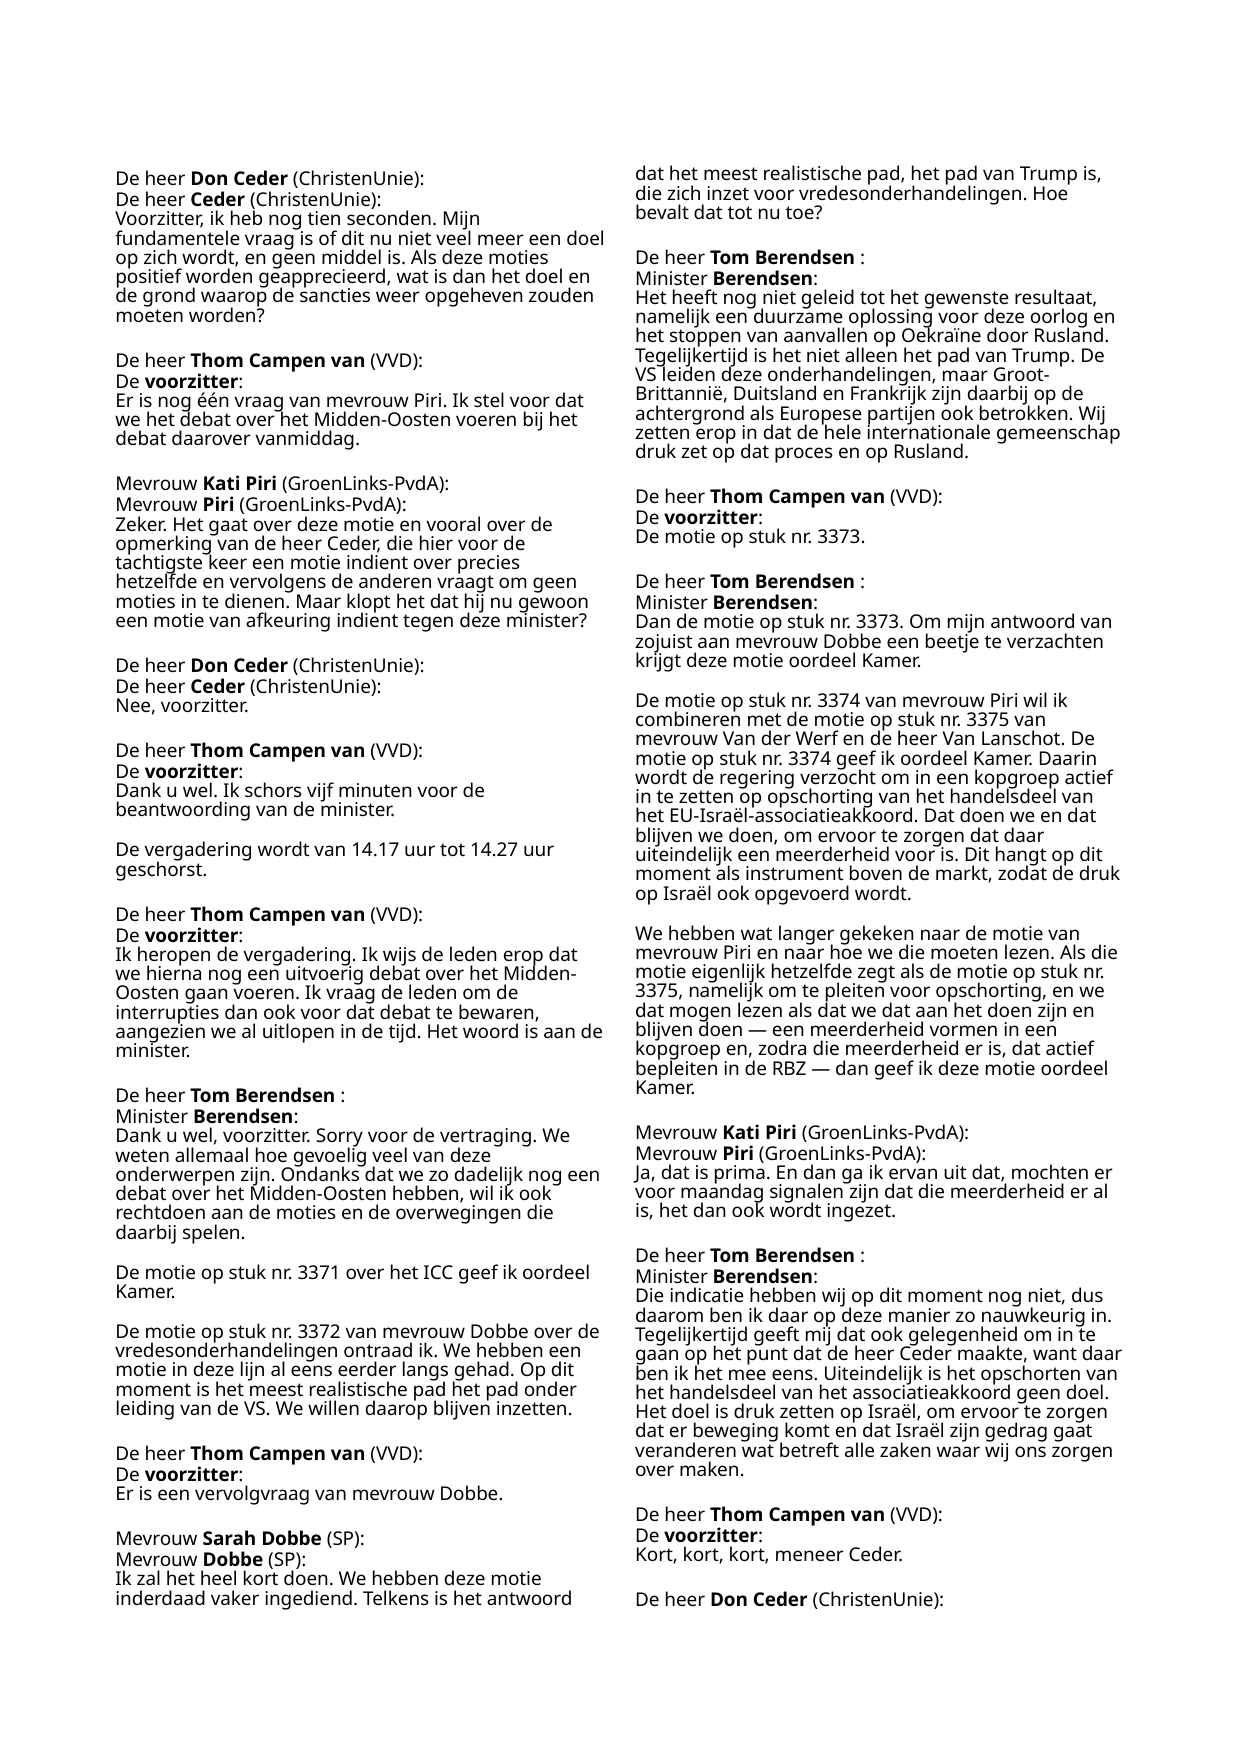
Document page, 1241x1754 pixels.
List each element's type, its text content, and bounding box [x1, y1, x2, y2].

text Het heeft nog niet geleid tot het gewenste resultaat, namelijk een duurzame oplossing voor deze oorlog en het stoppen van aanvallen op Oekraïne door Rusland. Tegelijkertijd is het niet alleen het pad van Trump. De VS leiden deze onderhandelingen, maar Groot-Brittannië, Duitsland en Frankrijk zijn daarbij op de achtergrond als Europese partijen ook betrokken. Wij zetten erop in dat de hele internationale gemeenschap druk zet op dat proces en op Rusland. [635, 289, 1125, 462]
text De voorzitter: [115, 927, 605, 946]
text De voorzitter: [115, 763, 605, 782]
text Voorzitter, ik heb nog tien seconden. Mijn fundamentele vraag is of dit nu niet veel meer een doel op zich wordt, en geen middel is. Als deze moties positief worden geapprecieerd, wat is dan het doel en de grond waarop de sancties weer opgeheven zouden moeten worden? [115, 210, 605, 326]
text De voorzitter: [115, 373, 605, 392]
text dat het meest realistische pad, het pad van Trump is, die zich inzet voor vredesonderhandelingen. Hoe bevalt dat tot nu toe? [635, 165, 1125, 223]
text Minister Berendsen: [115, 1108, 605, 1127]
text De heer Don Ceder (ChristenUnie): [635, 1586, 1125, 1612]
text De vergadering wordt van 14.17 uur tot 14.27 uur geschorst. [115, 841, 605, 880]
text De heer Tom Berendsen : [635, 1242, 1125, 1268]
text Mevrouw Kati Piri (GroenLinks-PvdA): [635, 1119, 1125, 1144]
text Nee, voorzitter. [115, 697, 605, 716]
text We hebben wat langer gekeken naar de motie van mevrouw Piri en naar hoe we die moeten lezen. Als die motie eigenlijk hetzelfde zegt als de motie op stuk nr. 3375, namelijk om te pleiten voor opschorting, en we dat mogen lezen als dat we dat aan het doen zijn en blijven doen — een meerderheid vormen in een kopgroep en, zodra die meerderheid er is, dat actief bepleiten in de RBZ — dan geef ik deze motie oordeel Kamer. [635, 924, 1125, 1098]
text Dank u wel, voorzitter. Sorry voor de vertraging. We weten allemaal hoe gevoelig veel van deze onderwerpen zijn. Ondanks dat we zo dadelijk nog een debat over het Midden-Oosten hebben, wil ik ook rechtdoen aan de moties en de overwegingen die daarbij spelen. [115, 1127, 605, 1243]
text De voorzitter: [115, 1466, 605, 1485]
text De motie op stuk nr. 3372 van mevrouw Dobbe over de vredesonderhandelingen ontraad ik. We hebben een motie in deze lijn al eens eerder langs gehad. Op dit moment is het meest realistische pad het pad onder leiding van de VS. We willen daarop blijven inzetten. [115, 1323, 605, 1419]
text De heer Thom Campen van (VVD): [115, 1440, 605, 1466]
text De heer Don Ceder (ChristenUnie): [115, 165, 605, 191]
text De heer Thom Campen van (VVD): [635, 483, 1125, 509]
text Mevrouw Piri (GroenLinks-PvdA): [115, 496, 605, 516]
text De heer Don Ceder (ChristenUnie): [115, 652, 605, 678]
text Ik zal het heel kort doen. We hebben deze motie inderdaad vaker ingediend. Telkens is het antwoord [115, 1570, 605, 1609]
text Minister Berendsen: [635, 594, 1125, 613]
text De heer Tom Berendsen : [115, 1082, 605, 1108]
text Ja, dat is prima. En dan ga ik ervan uit dat, mochten er voor maandag signalen zijn dat die meerderheid er al is, het dan ook wordt ingezet. [635, 1164, 1125, 1222]
text Die indicatie hebben wij op dit moment nog niet, dus daarom ben ik daar op deze manier zo nauwkeurig in. Tegelijkertijd geeft mij dat ook gelegenheid om in te gaan op het punt dat de heer Ceder maakte, want daar ben ik het mee eens. Uiteindelijk is het opschorten van het handelsdeel van het associatieakkoord geen doel. Het doel is druk zetten op Israël, om ervoor te zorgen dat er beweging komt en dat Israël zijn gedrag gaat veranderen wat betreft alle zaken waar wij ons zorgen over maken. [635, 1287, 1125, 1480]
text De motie op stuk nr. 3371 over het ICC geef ik oordeel Kamer. [115, 1264, 605, 1302]
text Minister Berendsen: [635, 270, 1125, 289]
text De heer Ceder (ChristenUnie): [115, 191, 605, 210]
text Kort, kort, kort, meneer Ceder. [635, 1546, 1125, 1565]
text Dan de motie op stuk nr. 3373. Om mijn antwoord van zojuist aan mevrouw Dobbe een beetje te verzachten krijgt deze motie oordeel Kamer. [635, 613, 1125, 671]
text De motie op stuk nr. 3374 van mevrouw Piri wil ik combineren met de motie op stuk nr. 3375 van mevrouw Van der Werf en de heer Van Lanschot. De motie op stuk nr. 3374 geef ik oordeel Kamer. Daarin wordt de regering verzocht om in een kopgroep actief in te zetten op opschorting van het handelsdeel van het EU-Israël-associatieakkoord. Dat doen we en dat blijven we doen, om ervoor te zorgen dat daar uiteindelijk een meerderheid voor is. Dit hangt op dit moment als instrument boven de markt, zodat de druk op Israël ook opgevoerd wordt. [635, 692, 1125, 904]
text Zeker. Het gaat over deze motie en vooral over de opmerking van de heer Ceder, die hier voor de tachtigste keer een motie indient over precies hetzelfde en vervolgens de anderen vraagt om geen moties in te dienen. Maar klopt het dat hij nu gewoon een motie van afkeuring indient tegen deze minister? [115, 516, 605, 631]
text De voorzitter: [635, 1527, 1125, 1546]
text De heer Thom Campen van (VVD): [635, 1501, 1125, 1527]
text De heer Ceder (ChristenUnie): [115, 678, 605, 697]
text Minister Berendsen: [635, 1268, 1125, 1287]
text De heer Thom Campen van (VVD): [115, 901, 605, 927]
text Mevrouw Sarah Dobbe (SP): [115, 1525, 605, 1551]
text Ik heropen de vergadering. Ik wijs de leden erop dat we hierna nog een uitvoerig debat over het Midden-Oosten gaan voeren. Ik vraag de leden om de interrupties dan ook voor dat debat te bewaren, aangezien we al uitlopen in de tijd. Het woord is aan de minister. [115, 946, 605, 1061]
text De heer Tom Berendsen : [635, 568, 1125, 594]
text Er is een vervolgvraag van mevrouw Dobbe. [115, 1485, 605, 1504]
text Mevrouw Dobbe (SP): [115, 1551, 605, 1570]
text De heer Thom Campen van (VVD): [115, 737, 605, 763]
text De voorzitter: [635, 509, 1125, 528]
text De motie op stuk nr. 3373. [635, 528, 1125, 547]
text De heer Thom Campen van (VVD): [115, 347, 605, 373]
text De heer Tom Berendsen : [635, 244, 1125, 270]
text Mevrouw Kati Piri (GroenLinks-PvdA): [115, 471, 605, 496]
text Mevrouw Piri (GroenLinks-PvdA): [635, 1144, 1125, 1164]
text Er is nog één vraag van mevrouw Piri. Ik stel voor dat we het debat over het Midden-Oosten voeren bij het debat daarover vanmiddag. [115, 392, 605, 450]
text Dank u wel. Ik schors vijf minuten voor de beantwoording van de minister. [115, 782, 605, 821]
